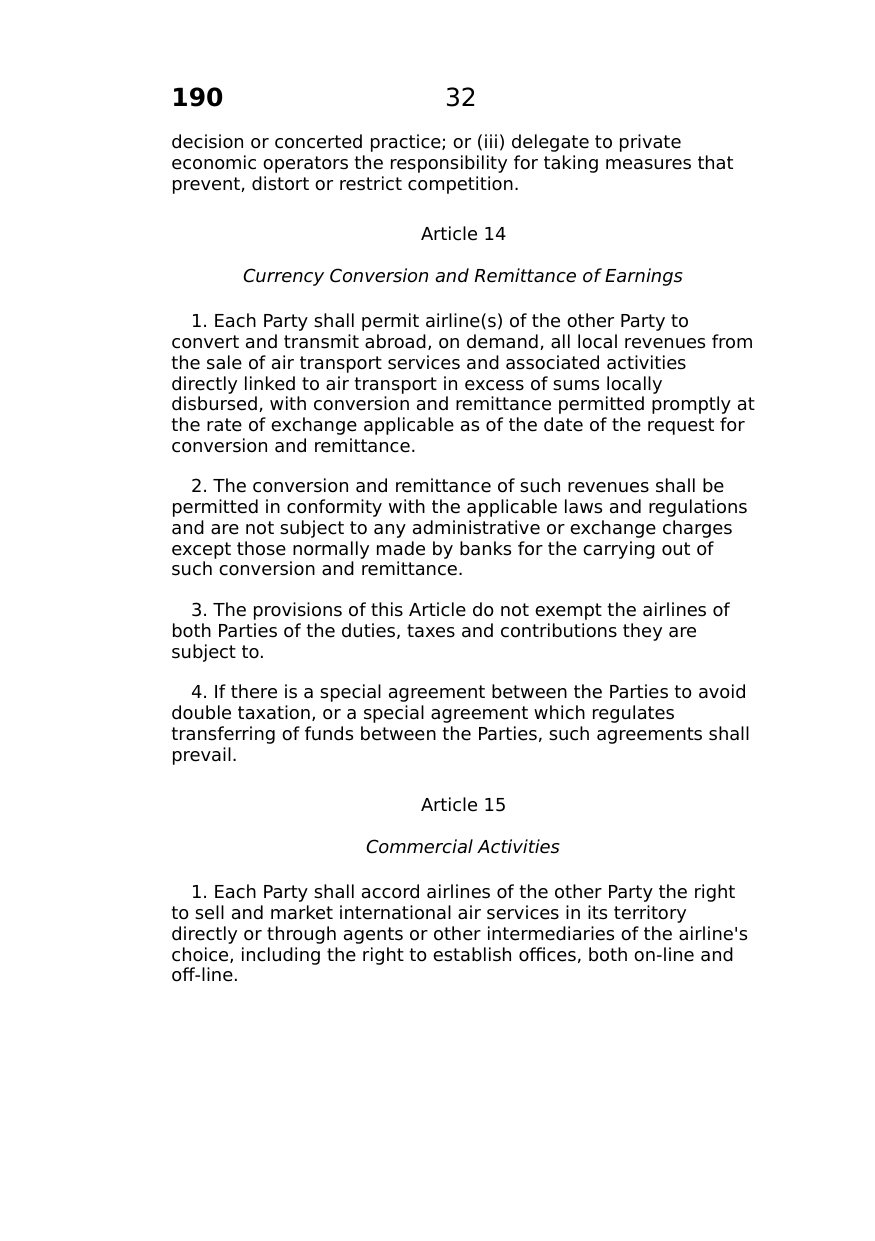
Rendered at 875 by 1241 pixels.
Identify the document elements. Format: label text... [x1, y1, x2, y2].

text 1. Each Party shall accord airlines of the other Party the right to sell and market international air services in its territory directly or through agents or other intermediaries of the airline's choice, including the right to establish offices, both on-line and off-line. [171, 882, 756, 986]
text 4. If there is a special agreement between the Parties to avoid double taxation, or a special agreement which regulates transferring of funds between the Parties, such agreements shall prevail. [171, 682, 756, 765]
text 2. The conversion and remittance of such revenues shall be permitted in conformity with the applicable laws and regulations and are not subject to any administrative or exchange charges except those normally made by banks for the carrying out of such conversion and remittance. [171, 476, 756, 580]
text decision or concerted practice; or (iii) delegate to private economic operators the responsibility for taking measures that prevent, distort or restrict competition. [171, 132, 756, 194]
text 3. The provisions of this Article do not exempt the airlines of both Parties of the duties, taxes and contributions they are subject to. [171, 600, 756, 662]
text 1. Each Party shall permit airline(s) of the other Party to convert and transmit abroad, on demand, all local revenues from the sale of air transport services and associated activities directly linked to air transport in excess of sums locally disbursed, with conversion and remittance permitted promptly at the rate of exchange applicable as of the date of the request for conversion and remittance. [171, 311, 756, 456]
subtitle Article 14 Currency Conversion and Remittance of Earnings [171, 224, 756, 286]
subtitle Article 15 Commercial Activities [171, 795, 756, 857]
